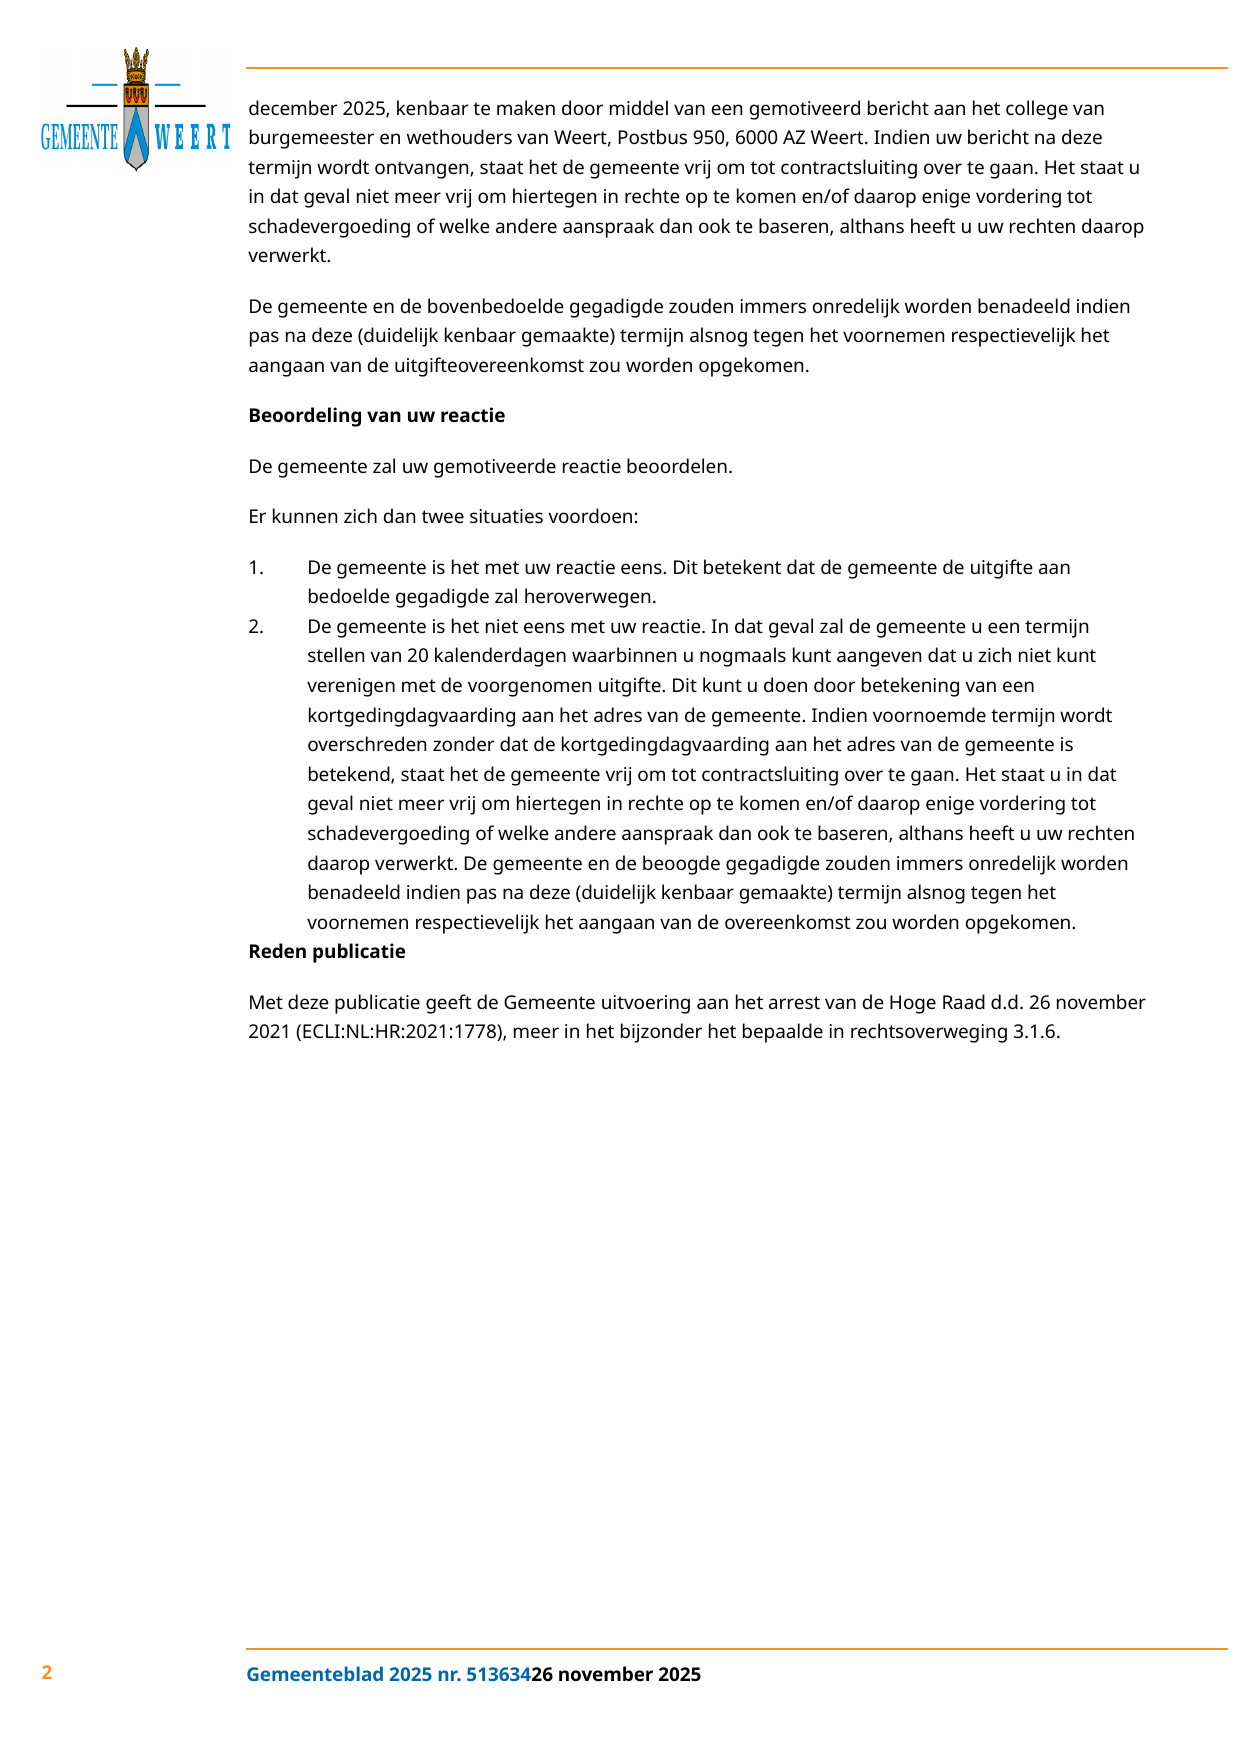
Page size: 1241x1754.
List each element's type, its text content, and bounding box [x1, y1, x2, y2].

list De gemeente is het niet eens met uw reactie. In dat geval zal de gemeente u een termijn stellen van 20 kalenderdagen waarbinnen u nogmaals kunt aangeven dat u zich niet kunt verenigen met de voorgenomen uitgifte. Dit kunt u doen door betekening van een kortgedingdagvaarding aan het adres van de gemeente. Indien voornoemde termijn wordt overschreden zonder dat de kortgedingdagvaarding aan het adres van de gemeente is betekend, staat het de gemeente vrij om tot contractsluiting over te gaan. Het staat u in dat geval niet meer vrij om hiertegen in rechte op te komen en/of daarop enige vordering tot schadevergoeding of welke andere aanspraak dan ook te baseren, althans heeft u uw rechten daarop verwerkt. De gemeente en de beoogde gegadigde zouden immers onredelijk worden benadeeld indien pas na deze (duidelijk kenbaar gemaakte) termijn alsnog tegen het voornemen respectievelijk het aangaan van de overeenkomst zou worden opgekomen. [248, 613, 1152, 935]
picture [41, 47, 231, 172]
text De gemeente en de bovenbedoelde gegadigde zouden immers onredelijk worden benadeeld indien pas na deze (duidelijk kenbaar gemaakte) termijn alsnog tegen het voornemen respectievelijk het aangaan van de uitgifteovereenkomst zou worden opgekomen. [248, 293, 1152, 378]
text De gemeente zal uw gemotiveerde reactie beoordelen. [248, 453, 1152, 479]
text december 2025, kenbaar te maken door middel van een gemotiveerd bericht aan het college van burgemeester en wethouders van Weert, Postbus 950, 6000 AZ Weert. Indien uw bericht na deze termijn wordt ontvangen, staat het de gemeente vrij om tot contractsluiting over te gaan. Het staat u in dat geval niet meer vrij om hiertegen in rechte op te komen en/of daarop enige vordering tot schadevergoeding of welke andere aanspraak dan ook te baseren, althans heeft u uw rechten daarop verwerkt. [248, 95, 1152, 268]
text Met deze publicatie geeft de Gemeente uitvoering aan het arrest van de Hoge Raad d.d. 26 november 2021 (ECLI:NL:HR:2021:1778), meer in het bijzonder het bepaalde in rechtsoverweging 3.1.6. [248, 989, 1152, 1044]
text Er kunnen zich dan twee situaties voordoen: [248, 503, 1152, 529]
text Reden publicatie [248, 938, 1152, 964]
text Beoordeling van uw reactie [248, 403, 1152, 428]
list De gemeente is het met uw reactie eens. Dit betekent dat de gemeente de uitgifte aan bedoelde gegadigde zal heroverwegen. [248, 554, 1152, 609]
